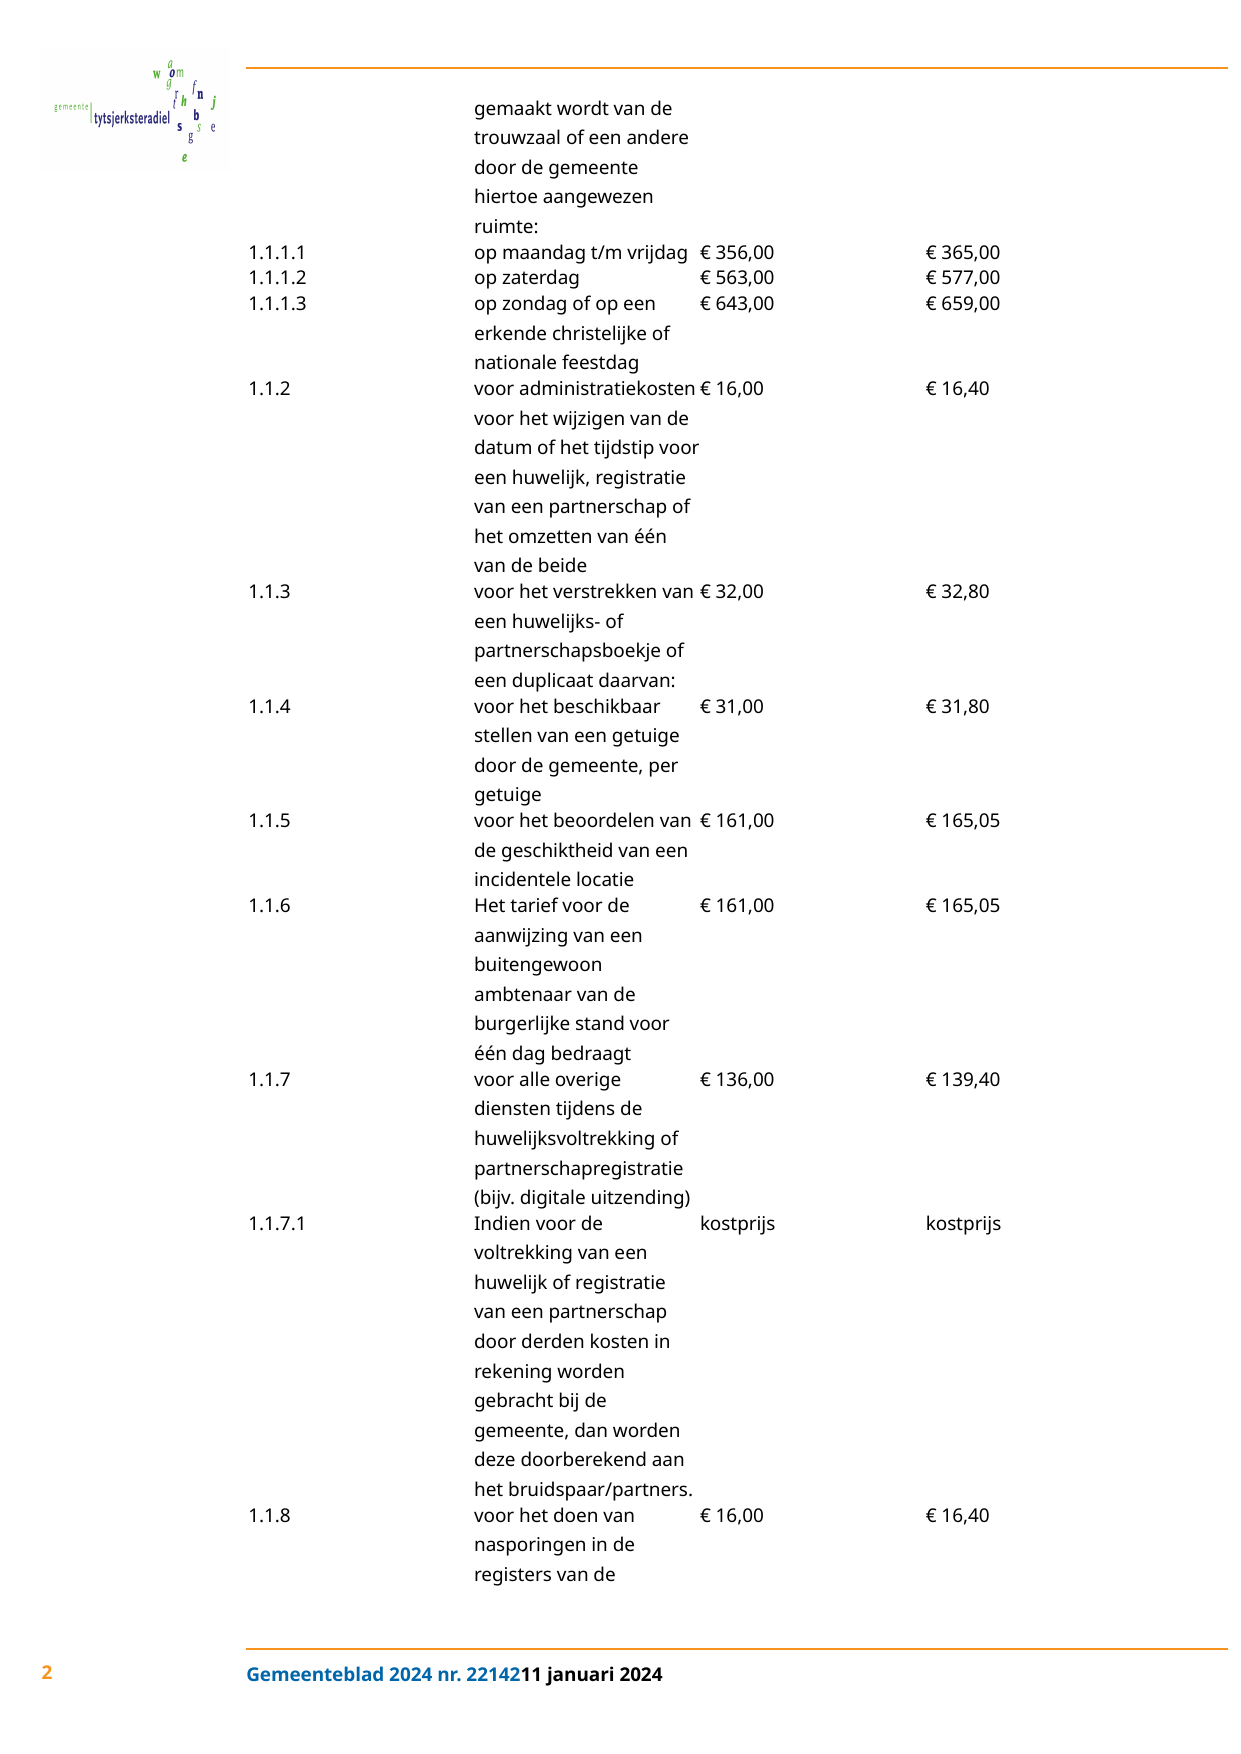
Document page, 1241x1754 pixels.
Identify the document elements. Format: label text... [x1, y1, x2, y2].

table_cell voor het doen van nasporingen in de registers van de [474, 1502, 700, 1587]
table_cell voor het beoordelen van de geschiktheid van een incidentele locatie [474, 808, 700, 892]
table_cell voor alle overige diensten tijdens de huwelijksvoltrekking of partnerschapregistratie (bijv. digitale uitzending) [474, 1066, 700, 1210]
table_cell [248, 95, 474, 239]
table_cell Het tarief voor de aanwijzing van een buitengewoon ambtenaar van de burgerlijke stand voor één dag bedraagt [474, 892, 700, 1066]
table_cell voor administratiekosten voor het wijzigen van de datum of het tijdstip voor een huwelijk, registratie van een partnerschap of het omzetten van één van de beide [474, 375, 700, 578]
table_cell € 16,00 [700, 375, 926, 578]
table_cell € 161,00 [700, 892, 926, 1066]
table_cell 1.1.5 [248, 808, 474, 892]
table_cell € 659,00 [926, 290, 1152, 375]
table_cell [926, 95, 1152, 239]
table_cell € 31,00 [700, 693, 926, 807]
table_cell € 563,00 [700, 265, 926, 290]
table_cell 1.1.1.3 [248, 290, 474, 375]
table_cell € 16,40 [926, 375, 1152, 578]
table_cell Indien voor de voltrekking van een huwelijk of registratie van een partnerschap door derden kosten in rekening worden gebracht bij de gemeente, dan worden deze doorberekend aan het bruidspaar/partners. [474, 1210, 700, 1502]
table_cell kostprijs [926, 1210, 1152, 1502]
table_cell 1.1.1.1 [248, 239, 474, 264]
table_cell € 32,00 [700, 579, 926, 693]
table_cell op maandag t/m vrijdag [474, 239, 700, 264]
table_cell 1.1.1.2 [248, 265, 474, 290]
table_cell € 16,00 [700, 1502, 926, 1587]
table_cell € 32,80 [926, 579, 1152, 693]
table_cell € 365,00 [926, 239, 1152, 264]
table_cell gemaakt wordt van de trouwzaal of een andere door de gemeente hiertoe aangewezen ruimte: [474, 95, 700, 239]
table_cell voor het beschikbaar stellen van een getuige door de gemeente, per getuige [474, 693, 700, 807]
table_cell € 356,00 [700, 239, 926, 264]
table_cell op zondag of op een erkende christelijke of nationale feestdag [474, 290, 700, 375]
table_cell € 165,05 [926, 892, 1152, 1066]
table_cell kostprijs [700, 1210, 926, 1502]
table_cell € 577,00 [926, 265, 1152, 290]
picture [41, 47, 231, 172]
table_cell € 136,00 [700, 1066, 926, 1210]
table_cell € 643,00 [700, 290, 926, 375]
table_cell € 139,40 [926, 1066, 1152, 1210]
table_cell € 165,05 [926, 808, 1152, 892]
table_cell € 161,00 [700, 808, 926, 892]
table_cell voor het verstrekken van een huwelijks- of partnerschapsboekje of een duplicaat daarvan: [474, 579, 700, 693]
table_cell op zaterdag [474, 265, 700, 290]
table_cell 1.1.8 [248, 1502, 474, 1587]
table_cell 1.1.4 [248, 693, 474, 807]
table_cell 1.1.7 [248, 1066, 474, 1210]
table_cell 1.1.6 [248, 892, 474, 1066]
table_cell [700, 95, 926, 239]
table_cell 1.1.3 [248, 579, 474, 693]
table_cell € 31,80 [926, 693, 1152, 807]
table_cell 1.1.7.1 [248, 1210, 474, 1502]
table_cell € 16,40 [926, 1502, 1152, 1587]
table_cell 1.1.2 [248, 375, 474, 578]
